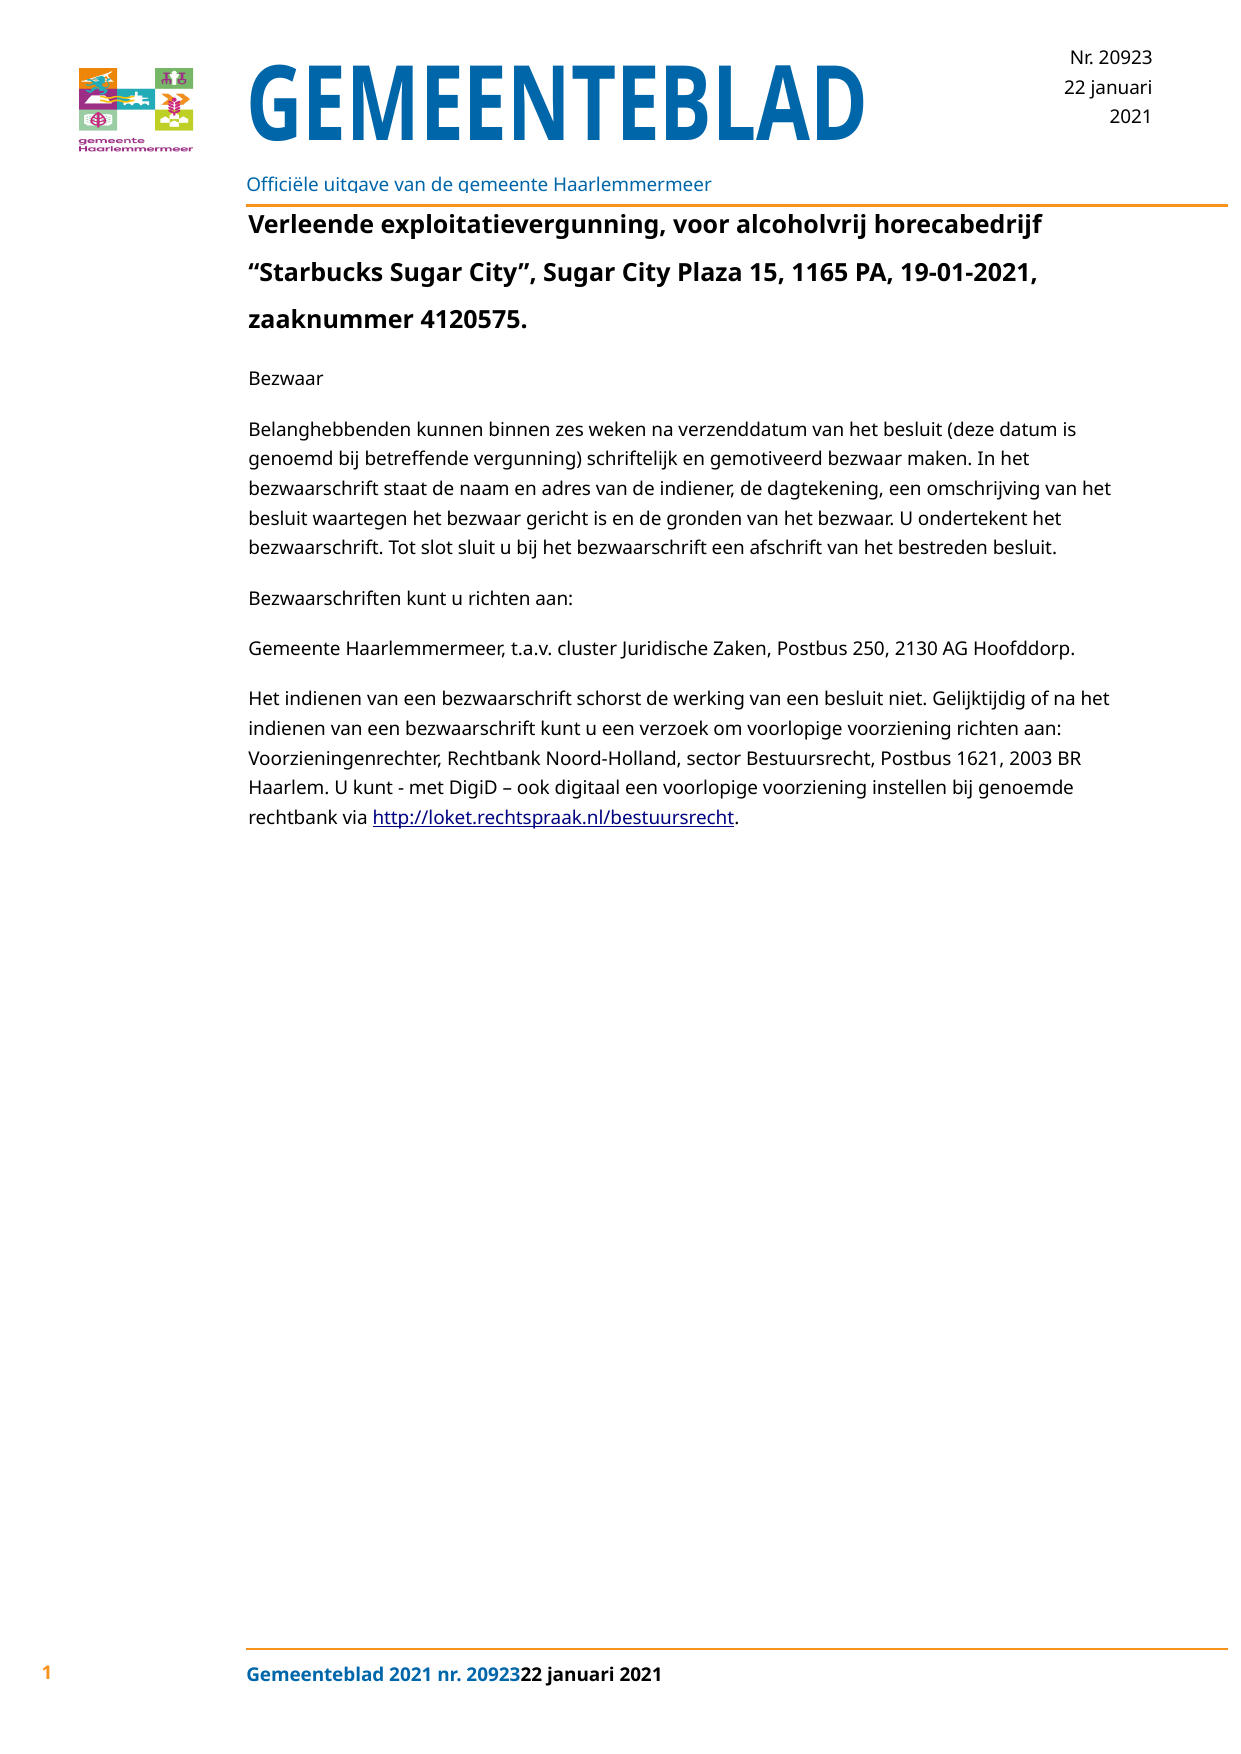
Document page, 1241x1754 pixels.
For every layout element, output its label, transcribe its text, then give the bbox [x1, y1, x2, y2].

text Belanghebbenden kunnen binnen zes weken na verzenddatum van het besluit (deze datum is genoemd bij betreffende vergunning) schriftelijk en gemotiveerd bezwaar maken. In het bezwaarschrift staat de naam en adres van de indiener, de dagtekening, een omschrijving van het besluit waartegen het bezwaar gericht is en de gronden van het bezwaar. U ondertekent het bezwaarschrift. Tot slot sluit u bij het bezwaarschrift een afschrift van het bestreden besluit. [248, 416, 1152, 560]
text Verleende exploitatievergunning, voor alcoholvrij horecabedrijf “Starbucks Sugar City”, Sugar City Plaza 15, 1165 PA, 19-01-2021, zaaknummer 4120575. [248, 207, 1152, 336]
text Gemeente Haarlemmermeer, t.a.v. cluster Juridische Zaken, Postbus 250, 2130 AG Hoofddorp. [248, 635, 1152, 661]
text Bezwaar [248, 366, 1152, 391]
text Het indienen van een bezwaarschrift schorst de werking van een besluit niet. Gelijktijdig of na het indienen van een bezwaarschrift kunt u een verzoek om voorlopige voorziening richten aan: Voorzieningenrechter, Rechtbank Noord-Holland, sector Bestuursrecht, Postbus 1621, 2003 BR Haarlem. U kunt - met DigiD – ook digitaal een voorlopige voorziening instellen bij genoemde rechtbank via http://loket.rechtspraak.nl/bestuursrecht. [248, 686, 1152, 829]
text Bezwaarschriften kunt u richten aan: [248, 585, 1152, 610]
picture [41, 47, 231, 172]
